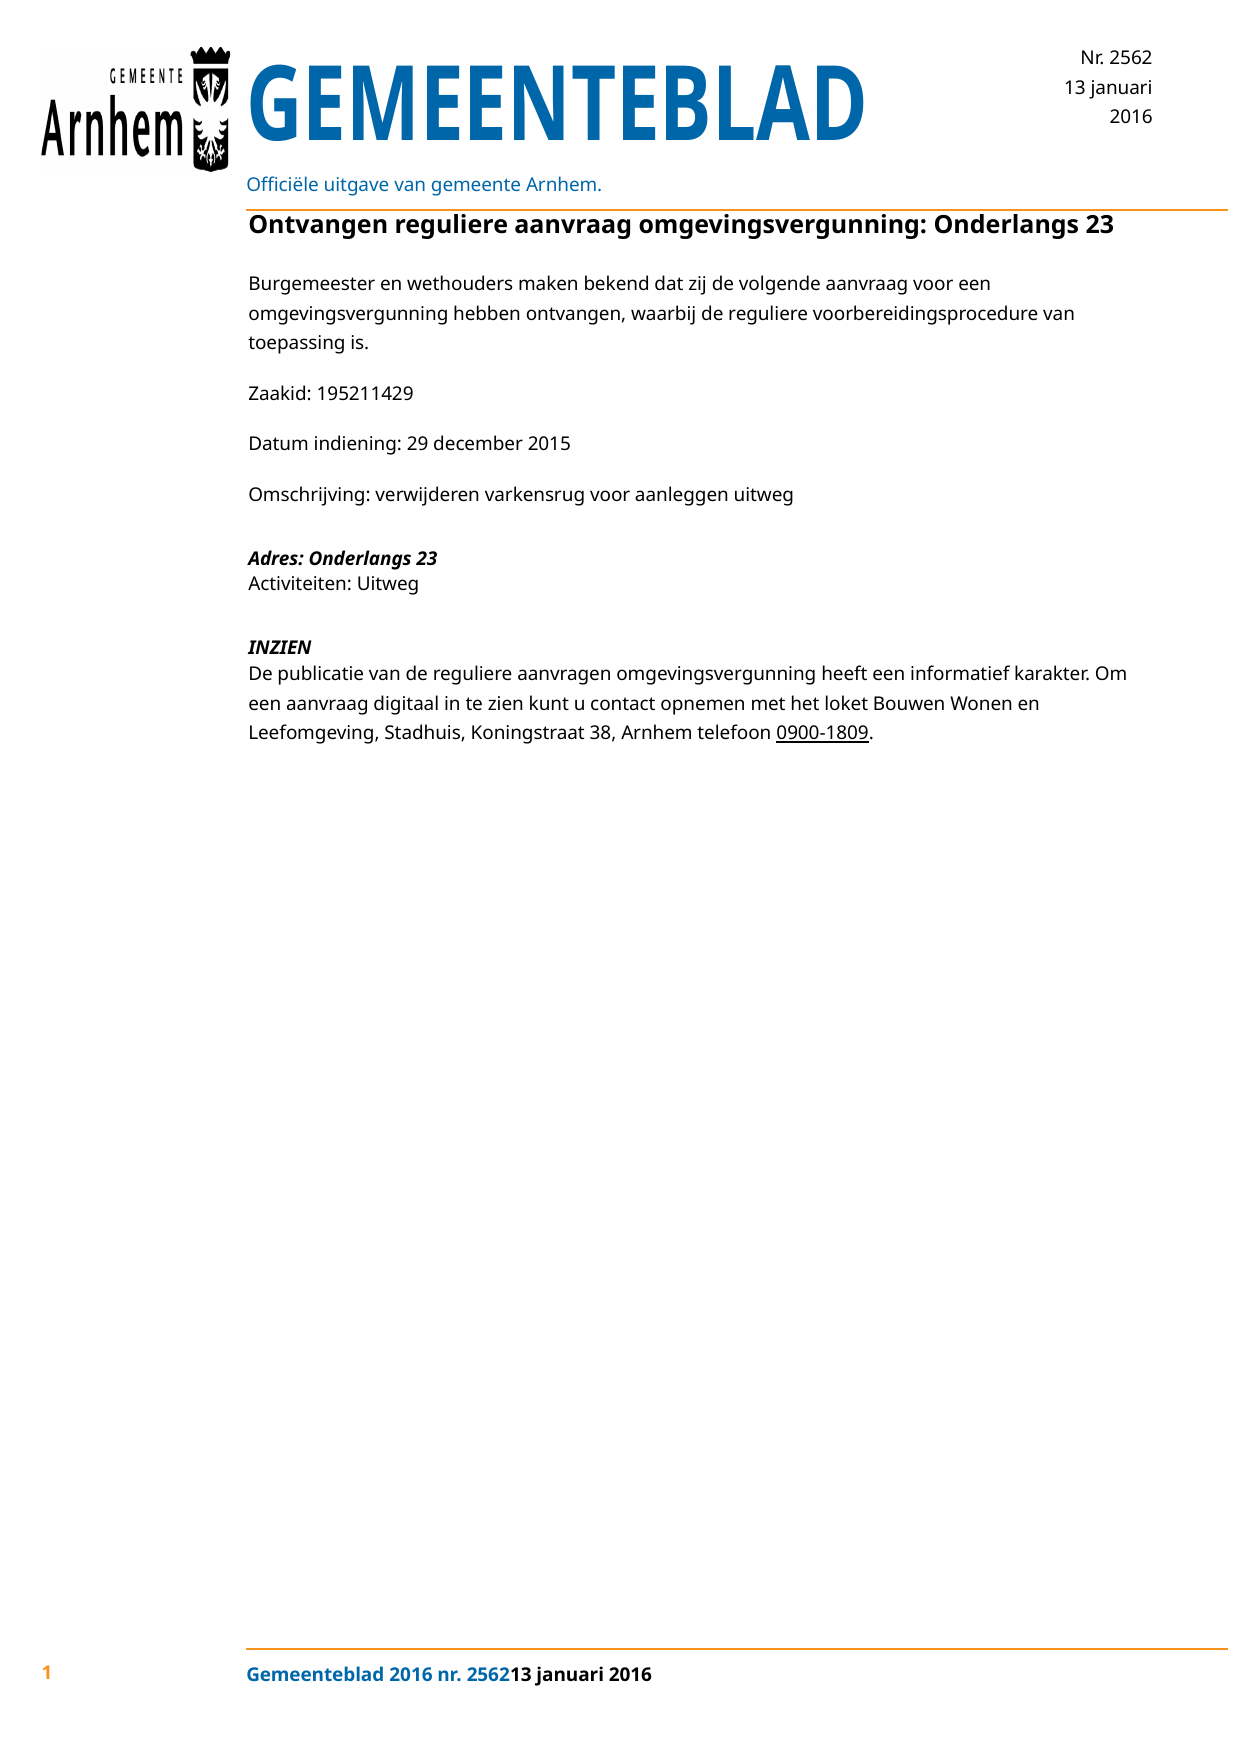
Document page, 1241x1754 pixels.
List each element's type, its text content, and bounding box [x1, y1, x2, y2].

text De publicatie van de reguliere aanvragen omgevingsvergunning heeft een informatief karakter. Om een aanvraag digitaal in te zien kunt u contact opnemen met het loket Bouwen Wonen en Leefomgeving, Stadhuis, Koningstraat 38, Arnhem telefoon 0900-1809. [248, 660, 1152, 745]
text Activiteiten: Uitweg [248, 570, 1152, 596]
text INZIEN [248, 634, 1152, 660]
text Datum indiening: 29 december 2015 [248, 430, 1152, 456]
text Burgemeester en wethouders maken bekend dat zij de volgende aanvraag voor een omgevingsvergunning hebben ontvangen, waarbij de reguliere voorbereidingsprocedure van toepassing is. [248, 270, 1152, 355]
text Omschrijving: verwijderen varkensrug voor aanleggen uitweg [248, 481, 1152, 506]
picture [41, 47, 231, 172]
text Zaakid: 195211429 [248, 380, 1152, 406]
text Adres: Onderlangs 23 [248, 545, 1152, 570]
text Ontvangen reguliere aanvraag omgevingsvergunning: Onderlangs 23 [248, 211, 1152, 241]
